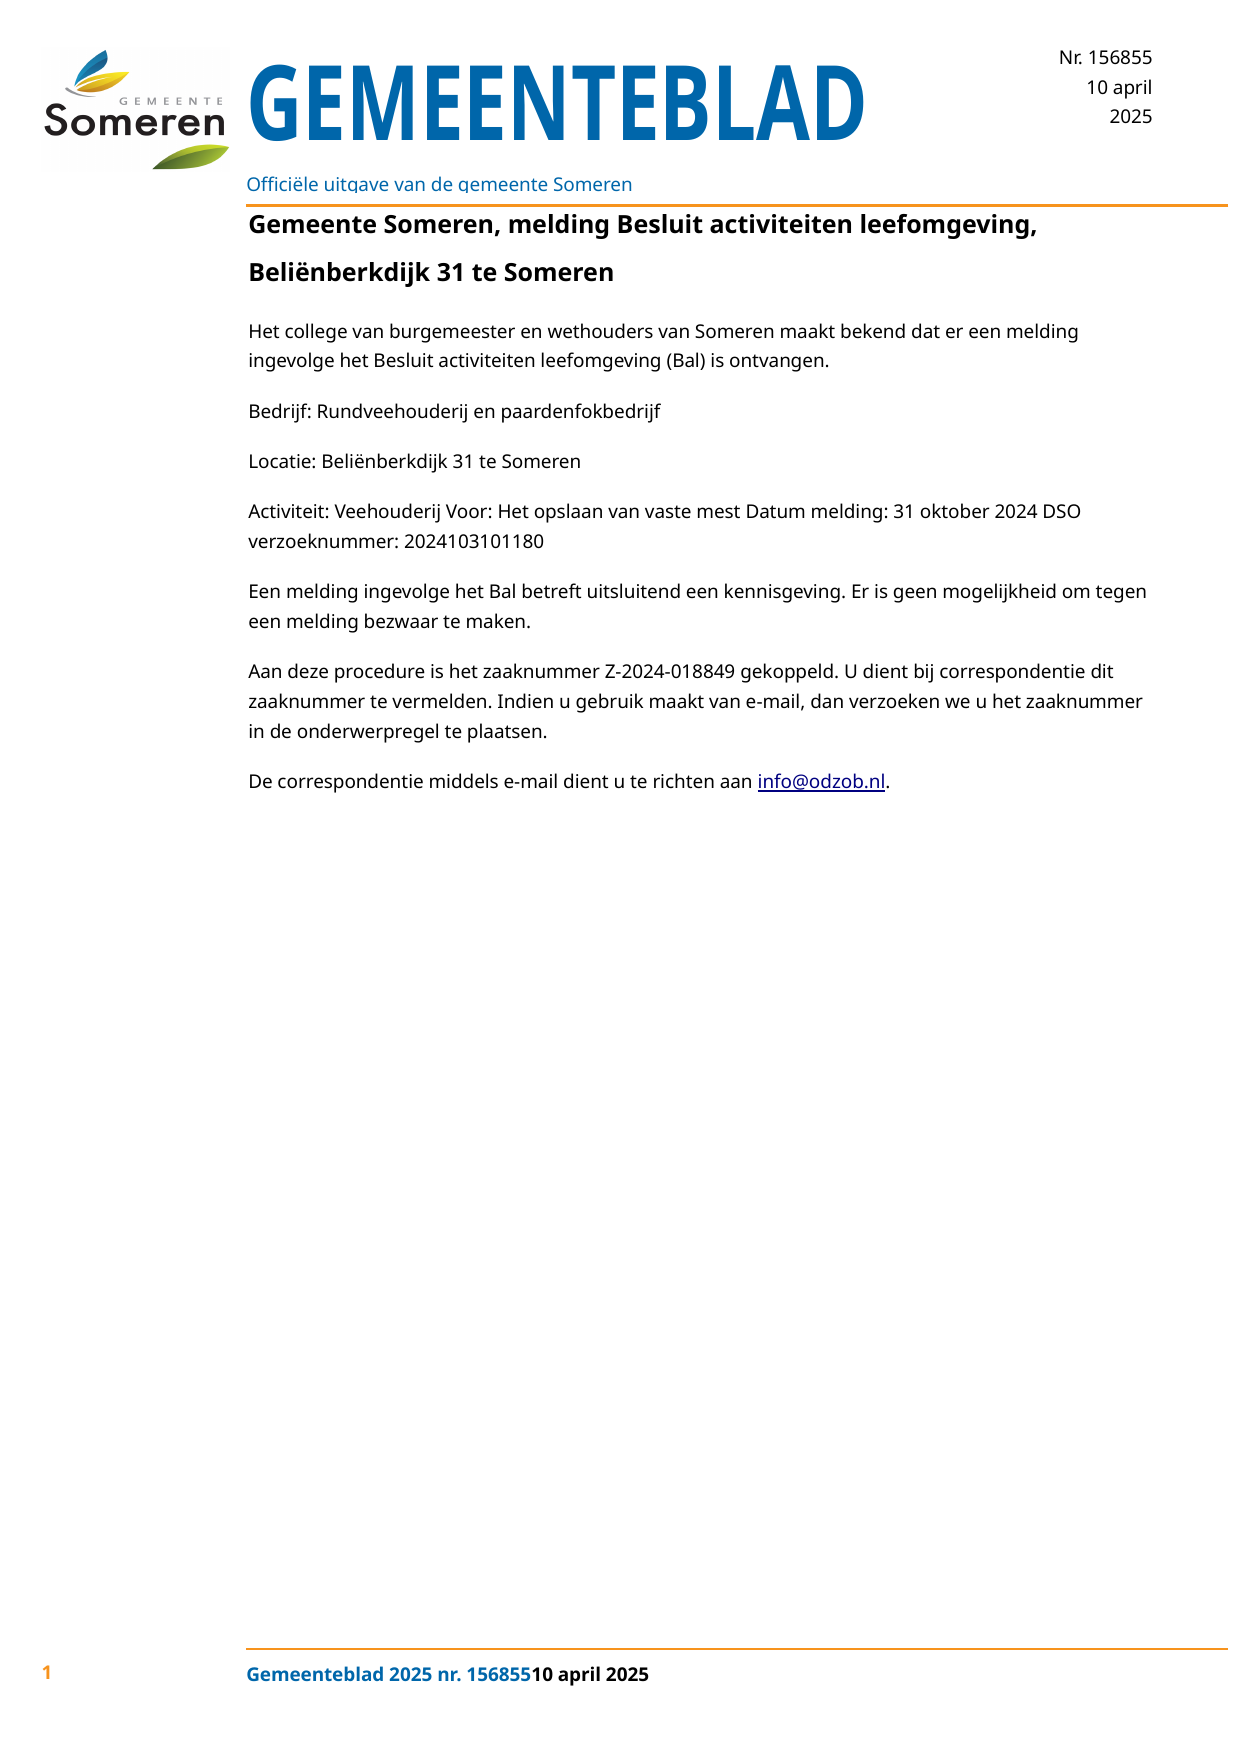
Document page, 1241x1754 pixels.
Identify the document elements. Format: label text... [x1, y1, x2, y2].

text Gemeente Someren, melding Besluit activiteiten leefomgeving, Beliënberkdijk 31​ te Someren [248, 207, 1152, 288]
text Een melding ingevolge het Bal betreft uitsluitend een kennisgeving. Er is geen mogelijkheid om tegen een melding bezwaar te maken. [248, 579, 1152, 634]
text Aan deze procedure is het zaaknummer Z-2024-018849 gekoppeld. U dient bij correspondentie dit zaaknummer te vermelden. Indien u gebruik maakt van e-mail, dan verzoeken we u het zaaknummer in de onderwerpregel te plaatsen. [248, 659, 1152, 744]
picture [41, 47, 231, 172]
text De correspondentie middels e-mail dient u te richten aan info@odzob.nl. [248, 768, 1152, 794]
text Bedrijf: Rundveehouderij en paardenfokbedrijf [248, 398, 1152, 424]
text Activiteit: Veehouderij Voor: Het opslaan van vaste mest Datum melding: 31 oktober 2024 DSO verzoeknummer: 2024103101180 [248, 499, 1152, 554]
text Het college van burgemeester en wethouders van Someren maakt bekend dat er een melding ingevolge het Besluit activiteiten leefomgeving (Bal) is ontvangen. [248, 318, 1152, 373]
text Locatie: Beliënberkdijk 31​ te Someren [248, 448, 1152, 474]
